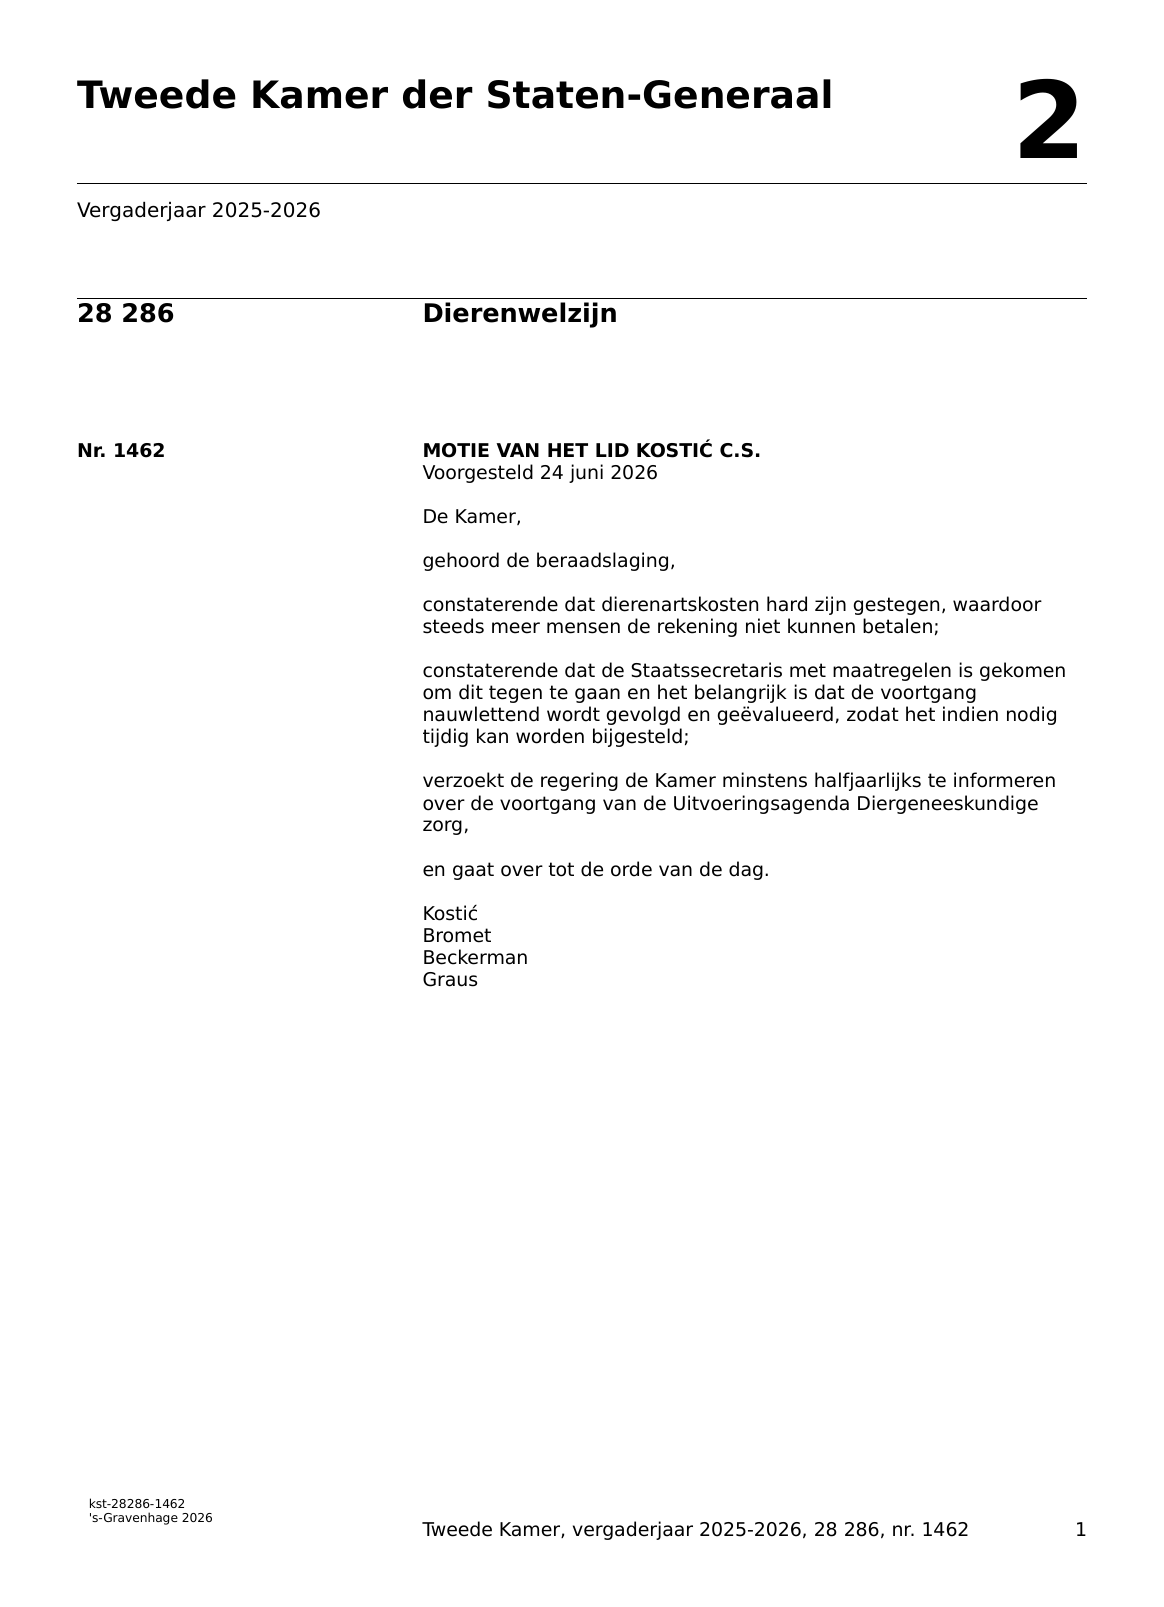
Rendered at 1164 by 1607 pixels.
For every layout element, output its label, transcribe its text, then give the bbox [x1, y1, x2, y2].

text Voorgesteld 24 juni 2026 [422, 462, 1087, 484]
text Bromet [422, 925, 1087, 947]
table_header 2 [886, 59, 1087, 183]
text 's-Gravenhage 2026 [88, 1511, 323, 1525]
text kst-28286-1462 [88, 1497, 323, 1511]
text en gaat over tot de orde van de dag. [422, 858, 1087, 881]
table_cell Vergaderjaar 2025-2026 [77, 184, 1087, 298]
text Graus [422, 969, 1087, 991]
text constaterende dat dierenartskosten hard zijn gestegen, waardoor steeds meer mensen de rekening niet kunnen betalen; [422, 594, 1087, 638]
text verzoekt de regering de Kamer minstens halfjaarlijks te informeren over de voortgang van de Uitvoeringsagenda Diergeneeskundige zorg, [422, 770, 1087, 836]
text gehoord de beraadslaging, [422, 550, 1087, 572]
table_header Tweede Kamer der Staten-Generaal [77, 59, 886, 183]
text constaterende dat de Staatssecretaris met maatregelen is gekomen om dit tegen te gaan en het belangrijk is dat de voortgang nauwlettend wordt gevolgd en geëvalueerd, zodat het indien nodig tijdig kan worden bijgesteld; [422, 660, 1087, 748]
text Beckerman [422, 947, 1087, 969]
text De Kamer, [422, 506, 1087, 528]
subtitle 28 286 Dierenwelzijn [77, 299, 1087, 329]
text Kostić [422, 903, 1087, 925]
subtitle Nr. 1462 MOTIE VAN HET LID KOSTIĆ C.S. [77, 440, 1087, 462]
